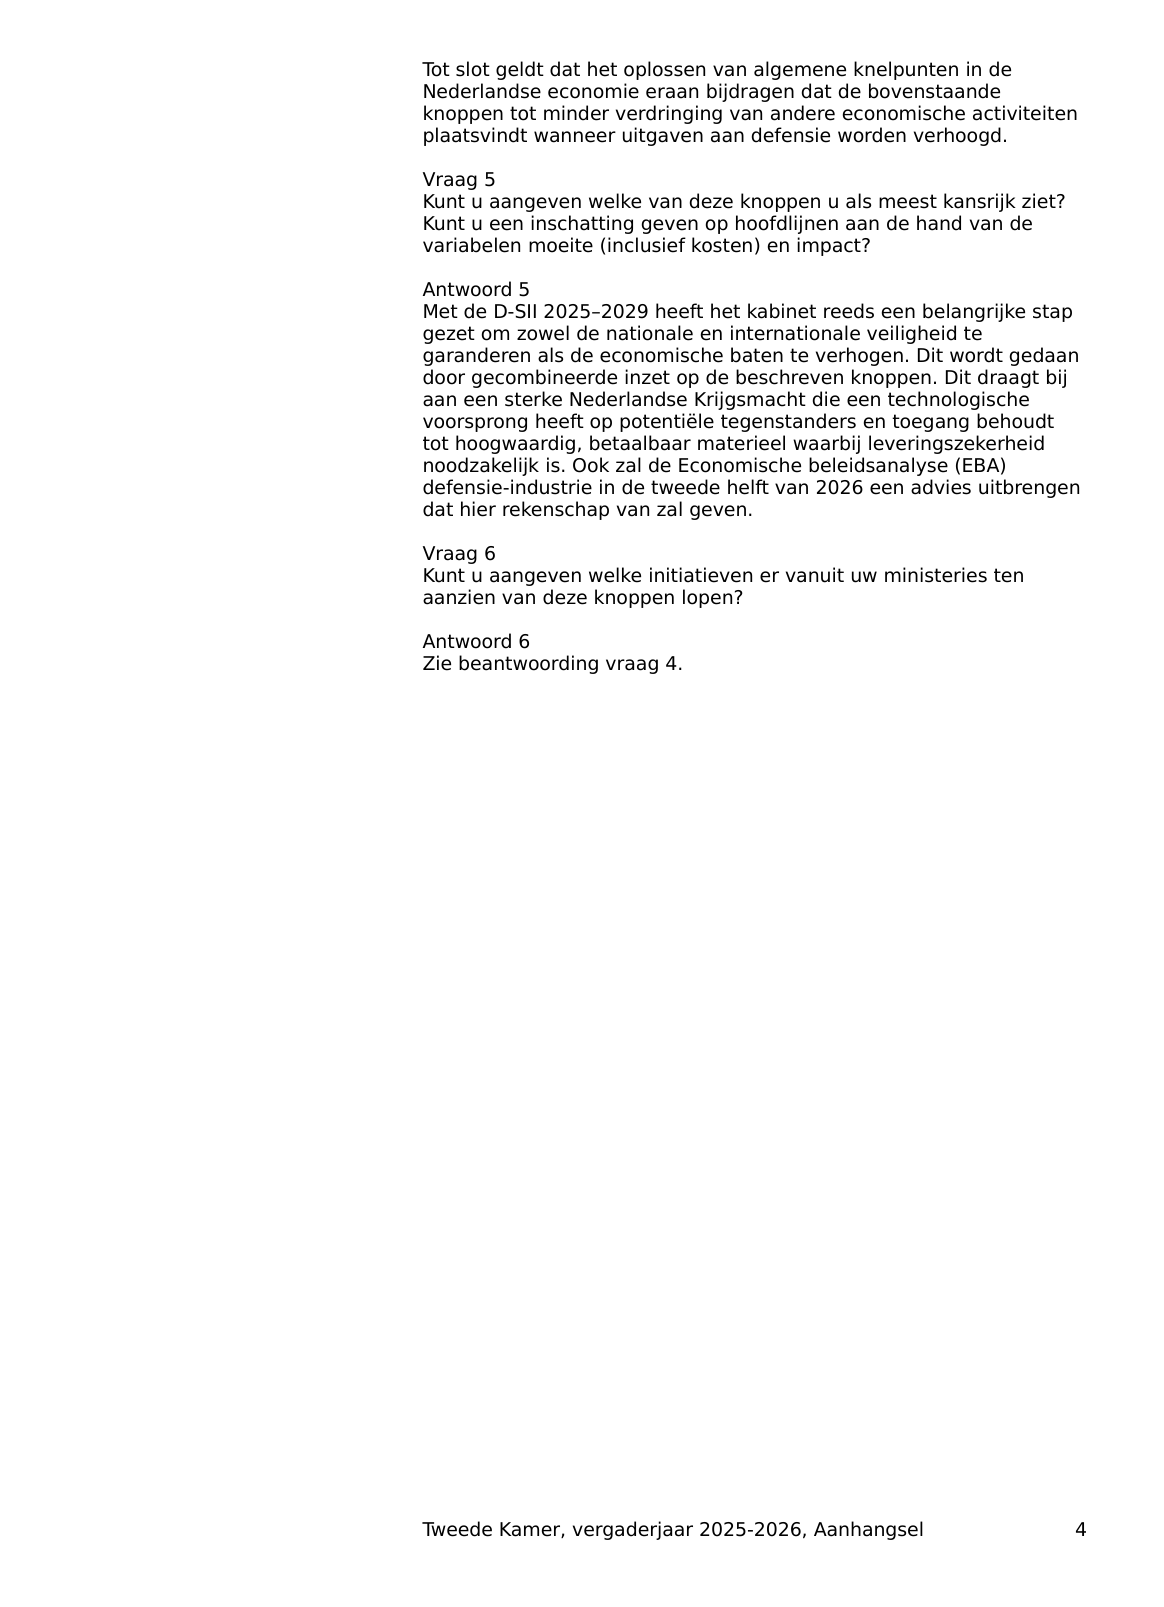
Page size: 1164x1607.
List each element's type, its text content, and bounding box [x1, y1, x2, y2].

text Zie beantwoording vraag 4. [422, 653, 1087, 675]
text Kunt u aangeven welke initiatieven er vanuit uw ministeries ten aanzien van deze knoppen lopen? [422, 565, 1087, 609]
text Antwoord 5 [422, 279, 1087, 301]
text Met de D-SII 2025–2029 heeft het kabinet reeds een belangrijke stap gezet om zowel de nationale en internationale veiligheid te garanderen als de economische baten te verhogen. Dit wordt gedaan door gecombineerde inzet op de beschreven knoppen. Dit draagt bij aan een sterke Nederlandse Krijgsmacht die een technologische voorsprong heeft op potentiële tegenstanders en toegang behoudt tot hoogwaardig, betaalbaar materieel waarbij leveringszekerheid noodzakelijk is. Ook zal de Economische beleidsanalyse (EBA) defensie-industrie in de tweede helft van 2026 een advies uitbrengen dat hier rekenschap van zal geven. [422, 301, 1087, 521]
text Tot slot geldt dat het oplossen van algemene knelpunten in de Nederlandse economie eraan bijdragen dat de bovenstaande knoppen tot minder verdringing van andere economische activiteiten plaatsvindt wanneer uitgaven aan defensie worden verhoogd. [422, 59, 1087, 147]
text Vraag 6 [422, 543, 1087, 565]
text Vraag 5 [422, 169, 1087, 191]
text Antwoord 6 [422, 631, 1087, 653]
text Kunt u aangeven welke van deze knoppen u als meest kansrijk ziet? Kunt u een inschatting geven op hoofdlijnen aan de hand van de variabelen moeite (inclusief kosten) en impact? [422, 191, 1087, 257]
